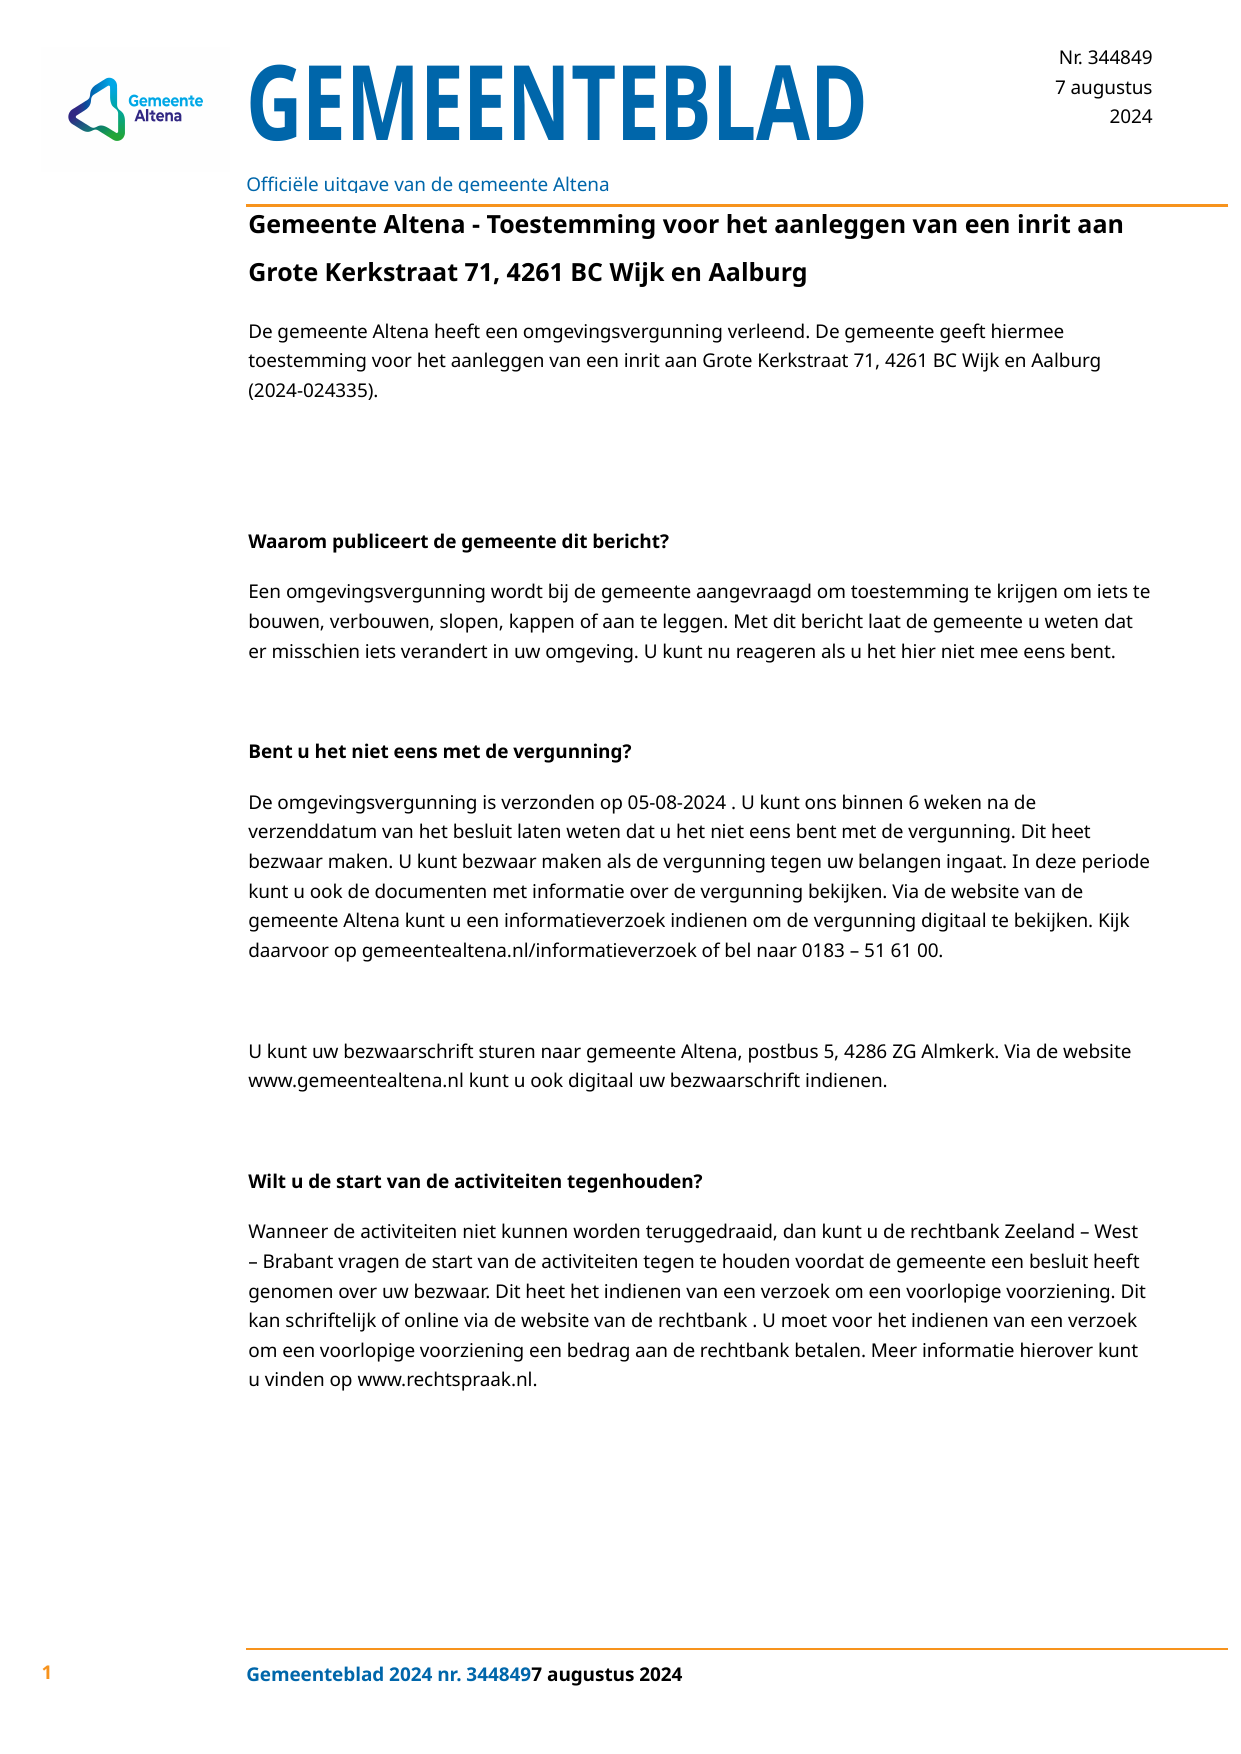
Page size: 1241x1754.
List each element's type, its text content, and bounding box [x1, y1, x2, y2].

text Een omgevingsvergunning wordt bij de gemeente aangevraagd om toestemming te krijgen om iets te bouwen, verbouwen, slopen, kappen of aan te leggen. Met dit bericht laat de gemeente u weten dat er misschien iets verandert in uw omgeving. U kunt nu reageren als u het hier niet mee eens bent. [248, 579, 1152, 664]
text Gemeente Altena - Toestemming voor het aanleggen van een inrit aan Grote Kerkstraat 71, 4261 BC Wijk en Aalburg [248, 207, 1152, 288]
text Wanneer de activiteiten niet kunnen worden teruggedraaid, dan kunt u de rechtbank Zeeland – West – Brabant vragen de start van de activiteiten tegen te houden voordat de gemeente een besluit heeft genomen over uw bezwaar. Dit heet het indienen van een verzoek om een voorlopige voorziening. Dit kan schriftelijk of online via de website van de rechtbank . U moet voor het indienen van een verzoek om een voorlopige voorziening een bedrag aan de rechtbank betalen. Meer informatie hierover kunt u vinden op www.rechtspraak.nl. [248, 1219, 1152, 1392]
picture [41, 47, 231, 172]
text Bent u het niet eens met de vergunning? [248, 739, 1152, 764]
text De omgevingsvergunning is verzonden op 05-08-2024 . U kunt ons binnen 6 weken na de verzenddatum van het besluit laten weten dat u het niet eens bent met de vergunning. Dit heet bezwaar maken. U kunt bezwaar maken als de vergunning tegen uw belangen ingaat. In deze periode kunt u ook de documenten met informatie over de vergunning bekijken. Via de website van de gemeente Altena kunt u een informatieverzoek indienen om de vergunning digitaal te bekijken. Kijk daarvoor op gemeentealtena.nl/informatieverzoek of bel naar 0183 – 51 61 00. [248, 789, 1152, 963]
text De gemeente Altena heeft een omgevingsvergunning verleend. De gemeente geeft hiermee toestemming voor het aanleggen van een inrit aan Grote Kerkstraat 71, 4261 BC Wijk en Aalburg (2024-024335). [248, 318, 1152, 403]
text Waarom publiceert de gemeente dit bericht? [248, 528, 1152, 554]
text Wilt u de start van de activiteiten tegenhouden? [248, 1168, 1152, 1194]
text U kunt uw bezwaarschrift sturen naar gemeente Altena, postbus 5, 4286 ZG Almkerk. Via de website www.gemeentealtena.nl kunt u ook digitaal uw bezwaarschrift indienen. [248, 1038, 1152, 1093]
